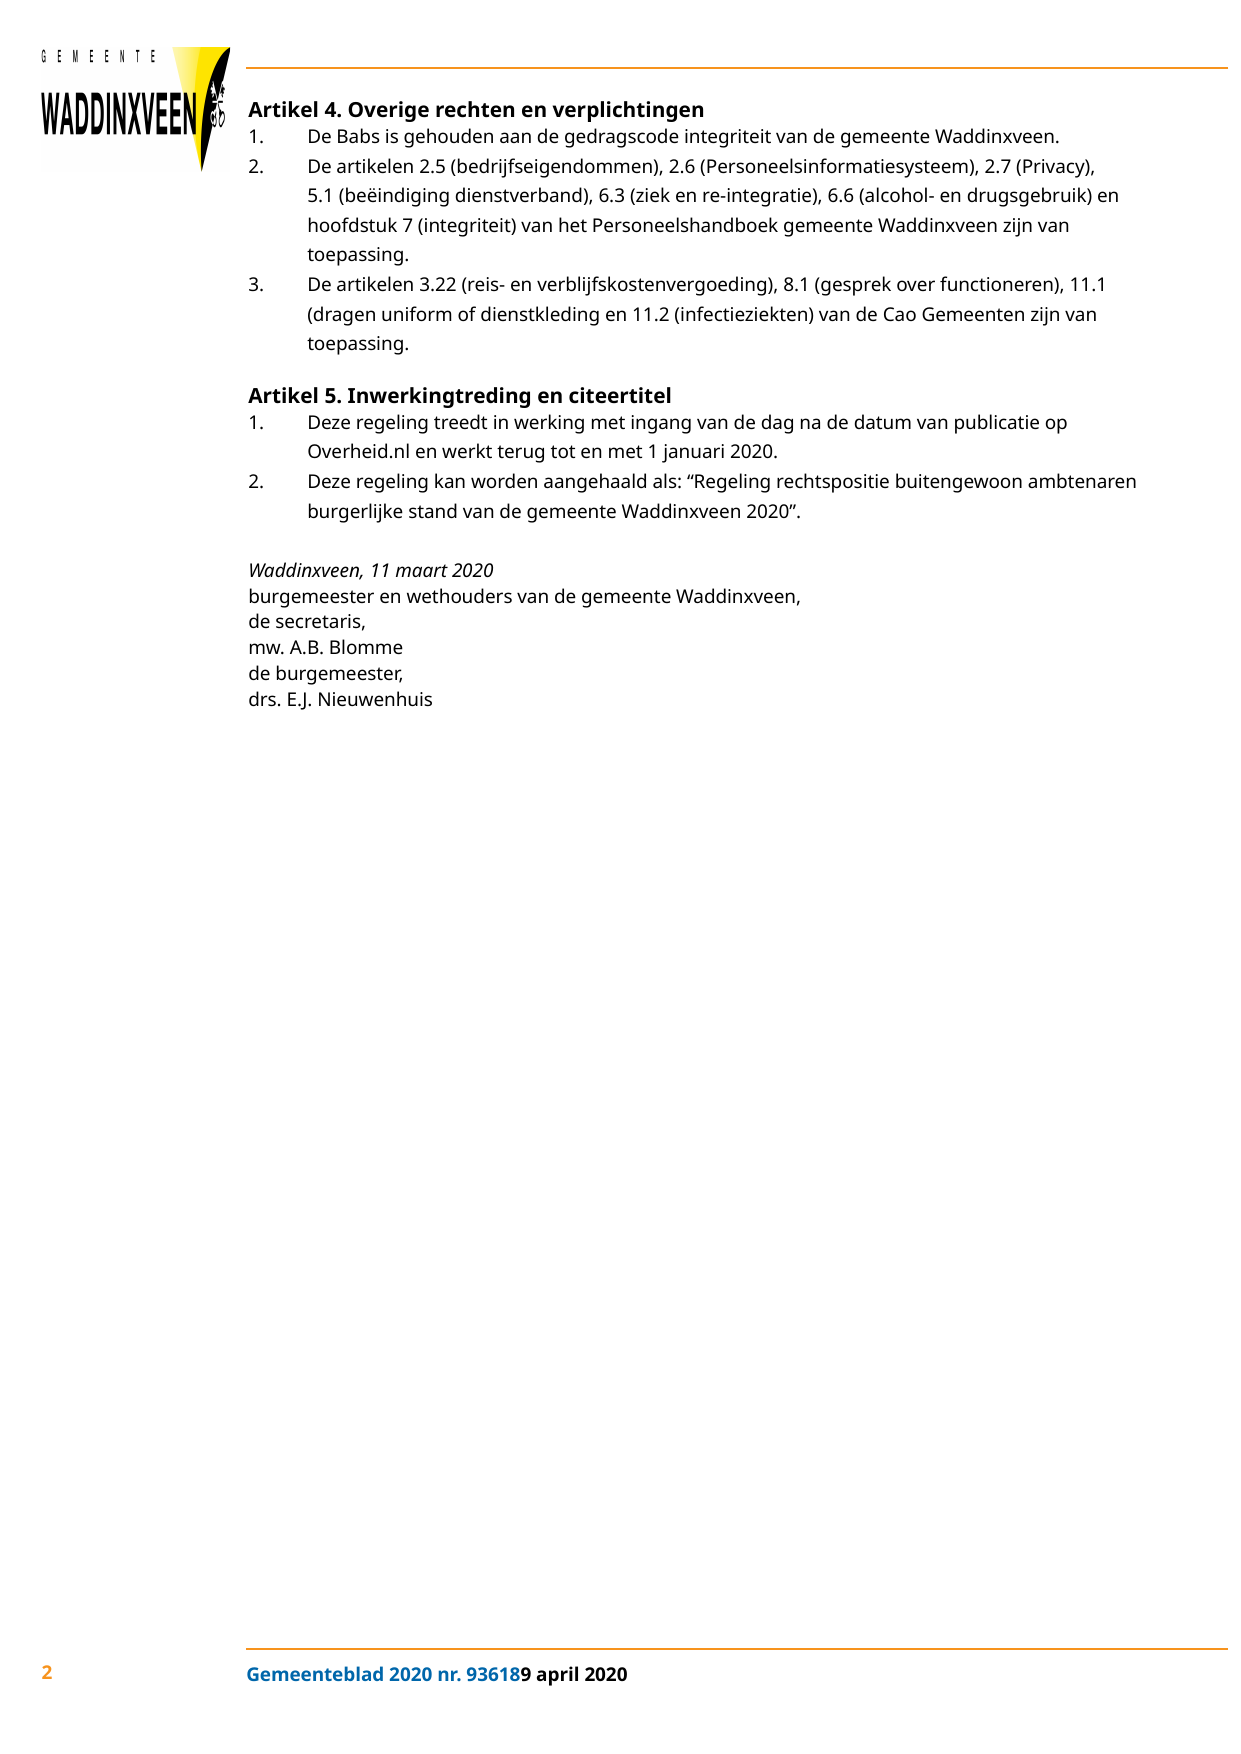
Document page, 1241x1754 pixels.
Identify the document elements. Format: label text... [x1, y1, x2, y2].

text de secretaris, [248, 608, 1152, 634]
list De artikelen 2.5 (bedrijfseigendommen), 2.6 (Personeelsinformatiesysteem), 2.7 (Privacy), 5.1 (beëindiging dienstverband), 6.3 (ziek en re-integratie), 6.6 (alcohol- en drugsgebruik) en hoofdstuk 7 (integriteit) van het Personeelshandboek gemeente Waddinxveen zijn van toepassing. [248, 153, 1152, 267]
list Deze regeling treedt in werking met ingang van de dag na de datum van publicatie op Overheid.nl en werkt terug tot en met 1 januari 2020. [248, 409, 1152, 464]
text mw. A.B. Blomme [248, 634, 1152, 660]
text Waddinxveen, 11 maart 2020 [248, 557, 1152, 583]
text de burgemeester, [248, 660, 1152, 686]
text drs. E.J. Nieuwenhuis [248, 686, 1152, 711]
picture [41, 47, 231, 172]
text Artikel 4. Overige rechten en verplichtingen [248, 95, 1152, 123]
text burgemeester en wethouders van de gemeente Waddinxveen, [248, 583, 1152, 608]
list De artikelen 3.22 (reis- en verblijfskostenvergoeding), 8.1 (gesprek over functioneren), 11.1 (dragen uniform of dienstkleding en 11.2 (infectieziekten) van de Cao Gemeenten zijn van toepassing. [248, 271, 1152, 356]
list De Babs is gehouden aan de gedragscode integriteit van de gemeente Waddinxveen. [248, 123, 1152, 149]
list Deze regeling kan worden aangehaald als: “Regeling rechtspositie buitengewoon ambtenaren burgerlijke stand van de gemeente Waddinxveen 2020”. [248, 468, 1152, 524]
text Artikel 5. Inwerkingtreding en citeertitel [248, 381, 1152, 409]
